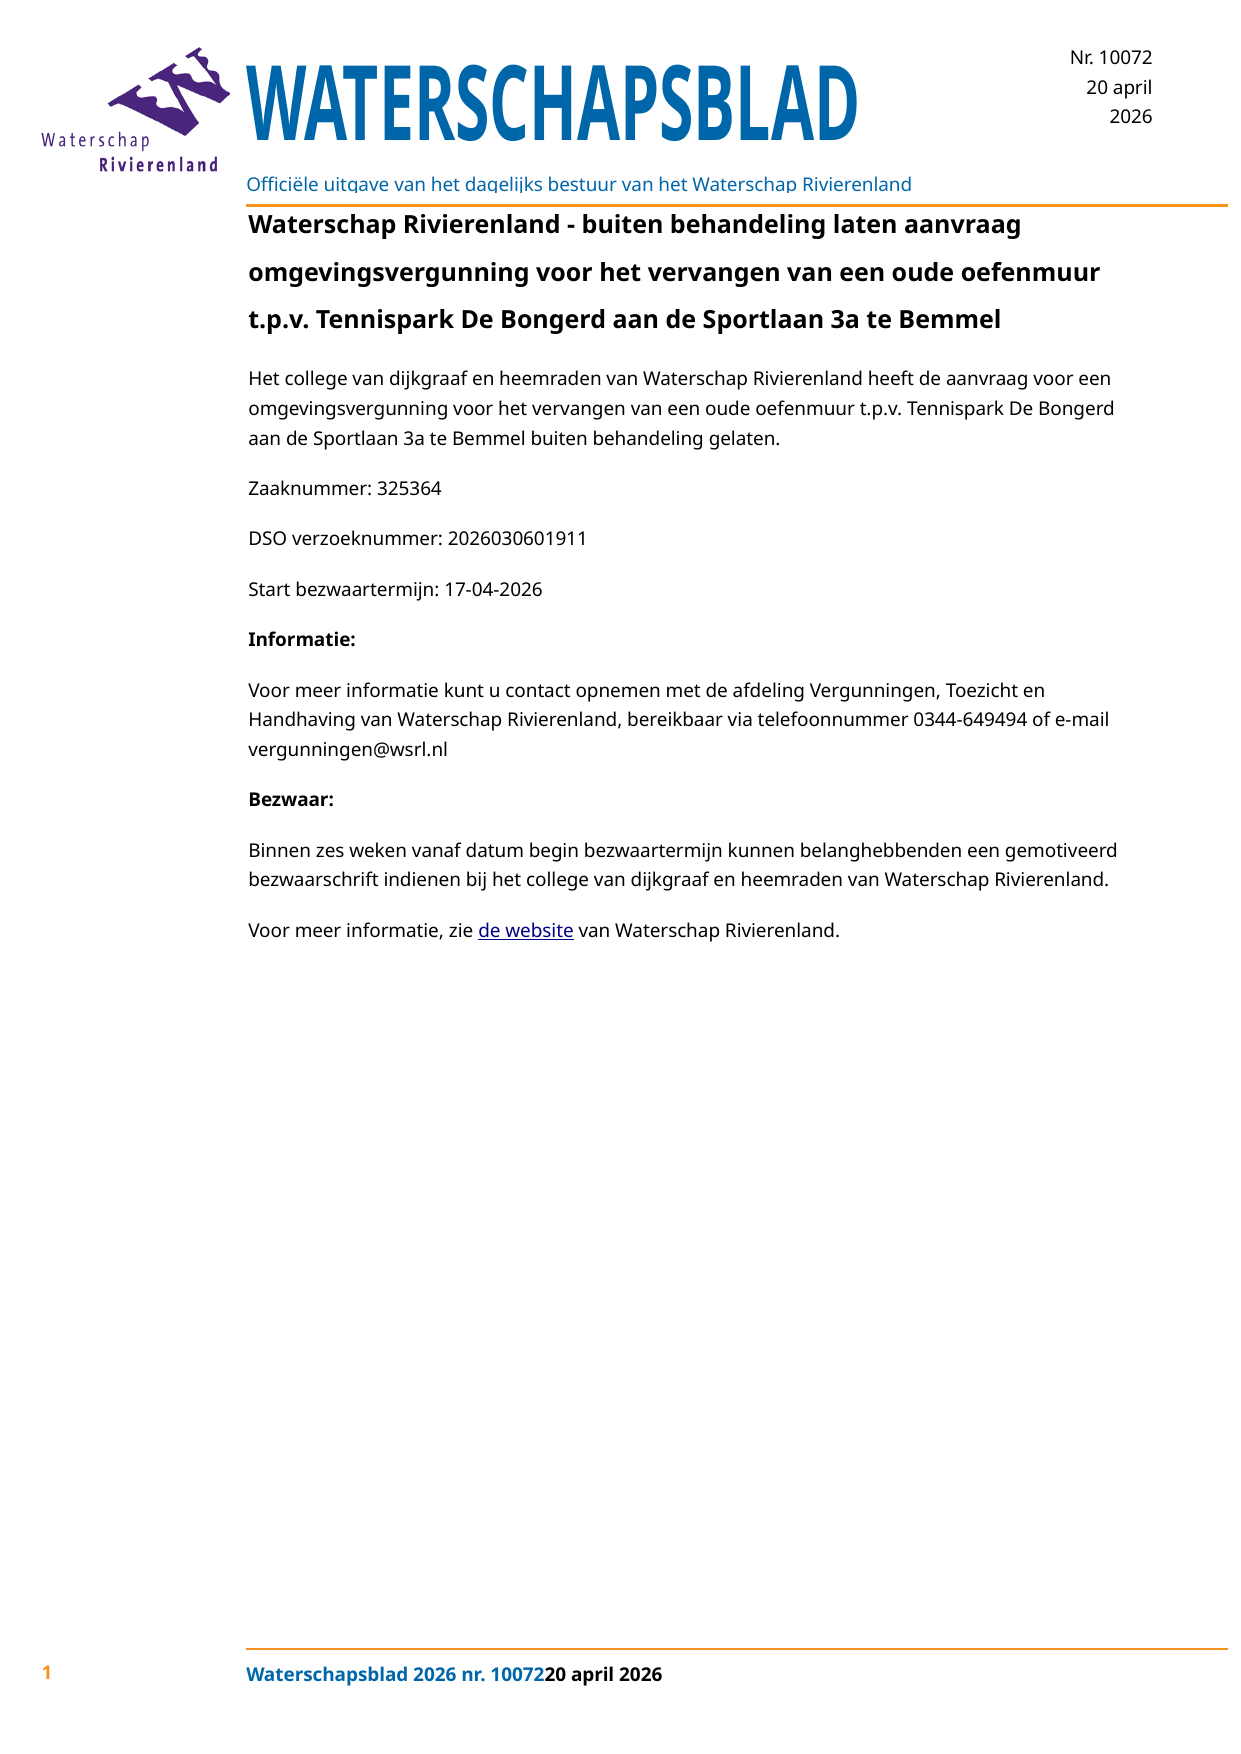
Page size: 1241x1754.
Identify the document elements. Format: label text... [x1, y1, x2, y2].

text Informatie: [248, 626, 1152, 652]
picture [41, 47, 231, 172]
text DSO verzoeknummer: 2026030601911 [248, 526, 1152, 551]
text Het college van dijkgraaf en heemraden van Waterschap Rivierenland heeft de aanvraag voor een omgevingsvergunning voor het vervangen van een oude oefenmuur t.p.v. Tennispark De Bongerd aan de Sportlaan 3a te Bemmel buiten behandeling gelaten. [248, 366, 1152, 450]
text Start bezwaartermijn: 17-04-2026 [248, 576, 1152, 602]
text Voor meer informatie, zie de website van Waterschap Rivierenland. [248, 917, 1152, 942]
text Zaaknummer: 325364 [248, 475, 1152, 501]
text Voor meer informatie kunt u contact opnemen met de afdeling Vergunningen, Toezicht en Handhaving van Waterschap Rivierenland, bereikbaar via telefoonnummer 0344-649494 of e-mail vergunningen@wsrl.nl [248, 677, 1152, 762]
text Waterschap Rivierenland - buiten behandeling laten aanvraag omgevingsvergunning voor het vervangen van een oude oefenmuur t.p.v. Tennispark De Bongerd aan de Sportlaan 3a te Bemmel [248, 207, 1152, 336]
text Binnen zes weken vanaf datum begin bezwaartermijn kunnen belanghebbenden een gemotiveerd bezwaarschrift indienen bij het college van dijkgraaf en heemraden van Waterschap Rivierenland. [248, 837, 1152, 892]
text Bezwaar: [248, 786, 1152, 812]
